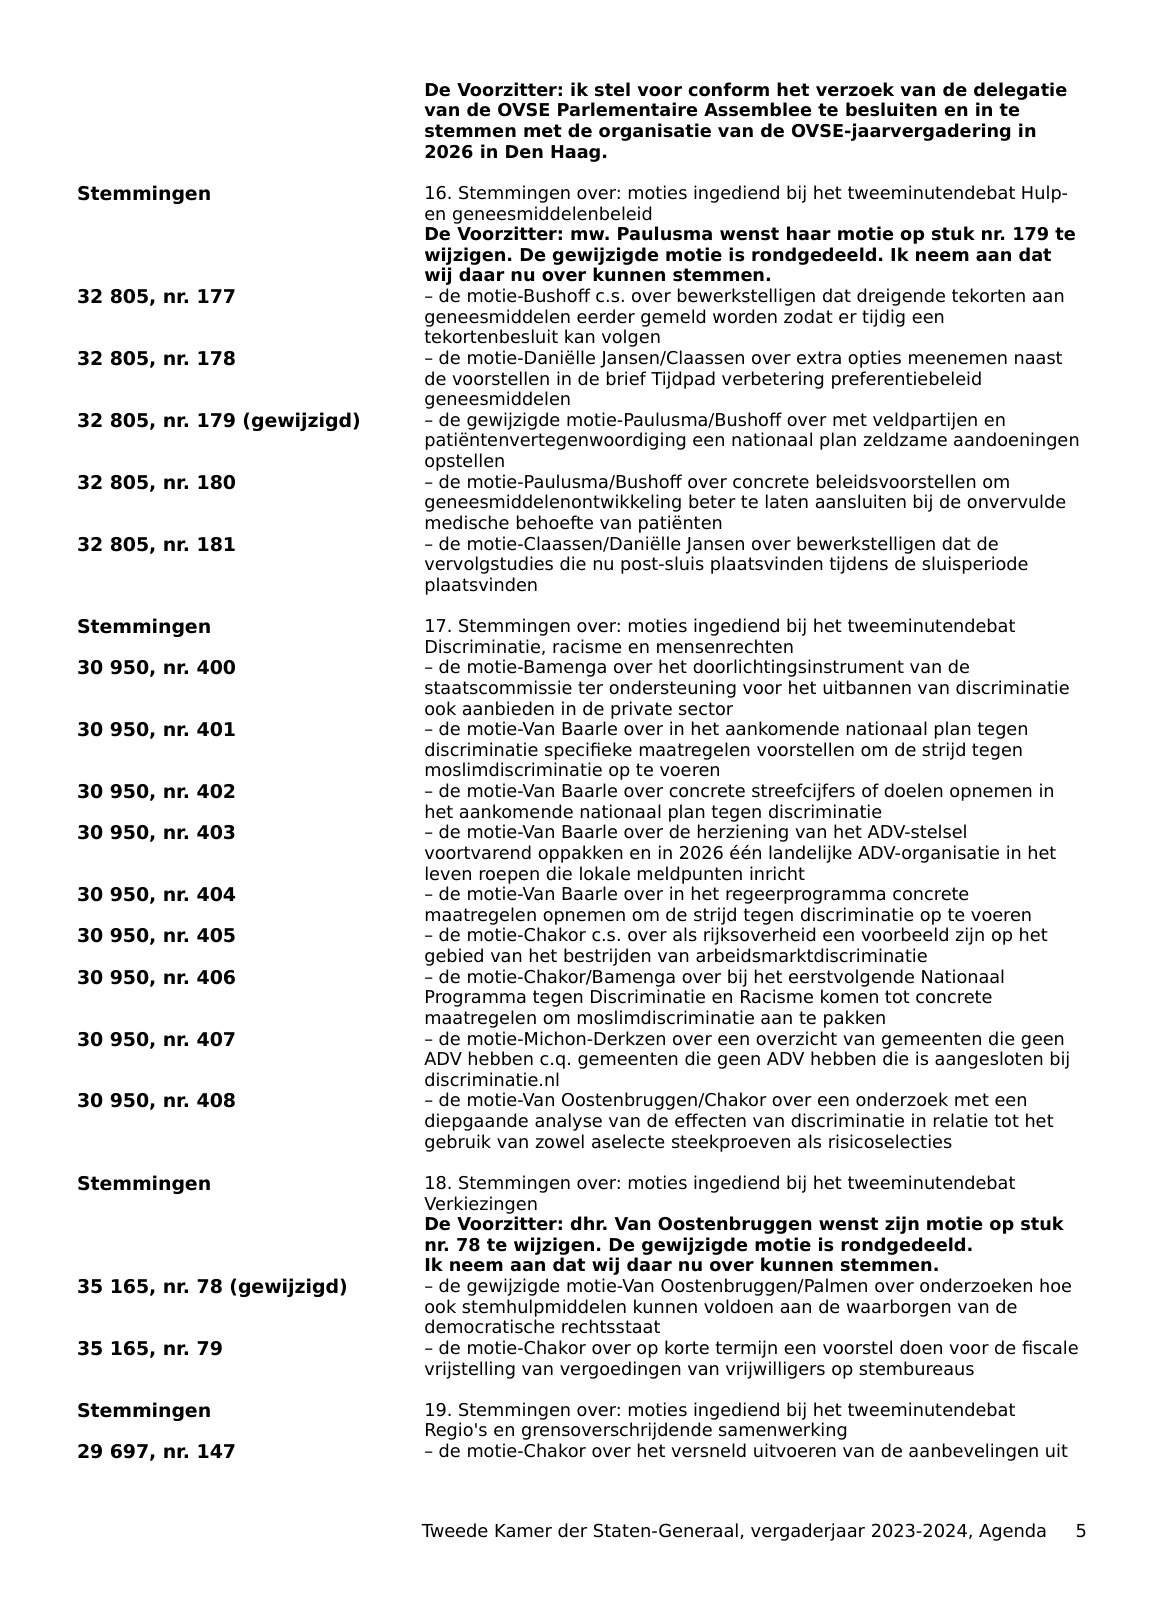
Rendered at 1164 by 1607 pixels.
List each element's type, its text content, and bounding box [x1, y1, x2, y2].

table_cell [401, 657, 418, 719]
table_cell Stemmingen [77, 616, 401, 657]
table_cell [401, 410, 418, 472]
table_cell [401, 1338, 418, 1379]
table_cell – de motie-Bushoff c.s. over bewerkstelligen dat dreigende tekorten aan geneesmiddelen eerder gemeld worden zodat er tijdig een tekortenbesluit kan volgen [418, 286, 1087, 348]
table_cell – de motie-Van Baarle over de herziening van het ADV-stelsel voortvarend oppakken en in 2026 één landelijke ADV-organisatie in het leven roepen die lokale meldpunten inricht [418, 822, 1087, 884]
table_cell 30 950, nr. 401 [77, 719, 401, 781]
table_cell [401, 472, 418, 533]
table_cell 30 950, nr. 400 [77, 657, 401, 719]
table_cell Ik neem aan dat wij daar nu over kunnen stemmen. [418, 1255, 1087, 1276]
table_cell 30 950, nr. 404 [77, 884, 401, 925]
table_cell 30 950, nr. 406 [77, 967, 401, 1028]
table_cell 32 805, nr. 179 (gewijzigd) [77, 410, 401, 472]
table_cell [401, 1152, 418, 1173]
table_cell [401, 224, 418, 286]
table_cell – de gewijzigde motie-Paulusma/Bushoff over met veldpartijen en patiëntenvertegenwoordiging een nationaal plan zeldzame aandoeningen opstellen [418, 410, 1087, 472]
table_cell [77, 224, 401, 286]
table_cell [401, 616, 418, 657]
table_cell Stemmingen [77, 183, 401, 224]
table_cell [418, 595, 1087, 616]
table_cell 30 950, nr. 403 [77, 822, 401, 884]
table_cell [401, 1400, 418, 1441]
table_cell 32 805, nr. 177 [77, 286, 401, 348]
table_cell 17. Stemmingen over: moties ingediend bij het tweeminutendebat Discriminatie, racisme en mensenrechten [418, 616, 1087, 657]
table_cell [77, 1214, 401, 1255]
table_cell 30 950, nr. 408 [77, 1090, 401, 1152]
table_cell – de motie-Chakor over op korte termijn een voorstel doen voor de fiscale vrijstelling van vergoedingen van vrijwilligers op stembureaus [418, 1338, 1087, 1379]
table_cell [418, 59, 1087, 80]
table_cell – de gewijzigde motie-Van Oostenbruggen/Palmen over onderzoeken hoe ook stemhulpmiddelen kunnen voldoen aan de waarborgen van de democratische rechtsstaat [418, 1276, 1087, 1338]
table_cell 16. Stemmingen over: moties ingediend bij het tweeminutendebat Hulp- en geneesmiddelenbeleid [418, 183, 1087, 224]
table_cell [77, 80, 401, 162]
table_cell – de motie-Claassen/Daniëlle Jansen over bewerkstelligen dat de vervolgstudies die nu post-sluis plaatsvinden tijdens de sluisperiode plaatsvinden [418, 534, 1087, 595]
table_cell [401, 348, 418, 410]
table_cell [401, 534, 418, 595]
table_cell – de motie-Bamenga over het doorlichtingsinstrument van de staatscommissie ter ondersteuning voor het uitbannen van discriminatie ook aanbieden in de private sector [418, 657, 1087, 719]
table_cell 30 950, nr. 407 [77, 1029, 401, 1090]
table_cell – de motie-Paulusma/Bushoff over concrete beleidsvoorstellen om geneesmiddelenontwikkeling beter te laten aansluiten bij de onvervulde medische behoefte van patiënten [418, 472, 1087, 533]
table_cell 35 165, nr. 79 [77, 1338, 401, 1379]
table_cell [77, 1255, 401, 1276]
table_cell 19. Stemmingen over: moties ingediend bij het tweeminutendebat Regio's en grensoverschrijdende samenwerking [418, 1400, 1087, 1441]
table_cell 30 950, nr. 405 [77, 925, 401, 967]
table_cell – de motie-Van Baarle over concrete streefcijfers of doelen opnemen in het aankomende nationaal plan tegen discriminatie [418, 781, 1087, 822]
table_cell [418, 162, 1087, 183]
table_cell [401, 1029, 418, 1090]
table_cell [401, 1255, 418, 1276]
table_cell – de motie-Michon-Derkzen over een overzicht van gemeenten die geen ADV hebben c.q. gemeenten die geen ADV hebben die is aangesloten bij discriminatie.nl [418, 1029, 1087, 1090]
table_cell De Voorzitter: dhr. Van Oostenbruggen wenst zijn motie op stuk nr. 78 te wijzigen. De gewijzigde motie is rondgedeeld. [418, 1214, 1087, 1255]
table_cell [401, 1441, 418, 1463]
table_cell [77, 595, 401, 616]
table_cell [401, 925, 418, 967]
table_cell [401, 162, 418, 183]
table_cell [418, 1152, 1087, 1173]
table_cell De Voorzitter: mw. Paulusma wenst haar motie op stuk nr. 179 te wijzigen. De gewijzigde motie is rondgedeeld. Ik neem aan dat wij daar nu over kunnen stemmen. [418, 224, 1087, 286]
table_cell [401, 183, 418, 224]
table_cell [401, 967, 418, 1028]
table_cell [77, 59, 401, 80]
table_cell [401, 80, 418, 162]
table_cell – de motie-Chakor c.s. over als rijksoverheid een voorbeeld zijn op het gebied van het bestrijden van arbeidsmarktdiscriminatie [418, 925, 1087, 967]
table_cell – de motie-Van Baarle over in het regeerprogramma concrete maatregelen opnemen om de strijd tegen discriminatie op te voeren [418, 884, 1087, 925]
table_cell – de motie-Chakor over het versneld uitvoeren van de aanbevelingen uit [418, 1441, 1087, 1463]
table_cell [401, 719, 418, 781]
table_cell [401, 1214, 418, 1255]
table_cell 32 805, nr. 180 [77, 472, 401, 533]
table_cell [401, 286, 418, 348]
table_cell [401, 822, 418, 884]
table_cell – de motie-Daniëlle Jansen/Claassen over extra opties meenemen naast de voorstellen in de brief Tijdpad verbetering preferentiebeleid geneesmiddelen [418, 348, 1087, 410]
table_cell [418, 1379, 1087, 1400]
table_cell 18. Stemmingen over: moties ingediend bij het tweeminutendebat Verkiezingen [418, 1173, 1087, 1214]
table_cell [77, 162, 401, 183]
table_cell – de motie-Van Baarle over in het aankomende nationaal plan tegen discriminatie specifieke maatregelen voorstellen om de strijd tegen moslimdiscriminatie op te voeren [418, 719, 1087, 781]
table_cell – de motie-Chakor/Bamenga over bij het eerstvolgende Nationaal Programma tegen Discriminatie en Racisme komen tot concrete maatregelen om moslimdiscriminatie aan te pakken [418, 967, 1087, 1028]
table_cell [401, 595, 418, 616]
table_cell [77, 1152, 401, 1173]
table_cell [401, 884, 418, 925]
table_cell 30 950, nr. 402 [77, 781, 401, 822]
table_cell [401, 781, 418, 822]
table_cell 29 697, nr. 147 [77, 1441, 401, 1463]
table_cell [401, 1379, 418, 1400]
table_cell [401, 1173, 418, 1214]
table_cell 32 805, nr. 181 [77, 534, 401, 595]
table_cell [401, 1090, 418, 1152]
table_cell [401, 1276, 418, 1338]
table_cell De Voorzitter: ik stel voor conform het verzoek van de delegatie van de OVSE Parlementaire Assemblee te besluiten en in te stemmen met de organisatie van de OVSE-jaarvergadering in 2026 in Den Haag. [418, 80, 1087, 162]
table_cell Stemmingen [77, 1173, 401, 1214]
table_cell [401, 59, 418, 80]
table_cell Stemmingen [77, 1400, 401, 1441]
table_cell [77, 1379, 401, 1400]
table_cell 35 165, nr. 78 (gewijzigd) [77, 1276, 401, 1338]
table_cell – de motie-Van Oostenbruggen/Chakor over een onderzoek met een diepgaande analyse van de effecten van discriminatie in relatie tot het gebruik van zowel aselecte steekproeven als risicoselecties [418, 1090, 1087, 1152]
table_cell 32 805, nr. 178 [77, 348, 401, 410]
